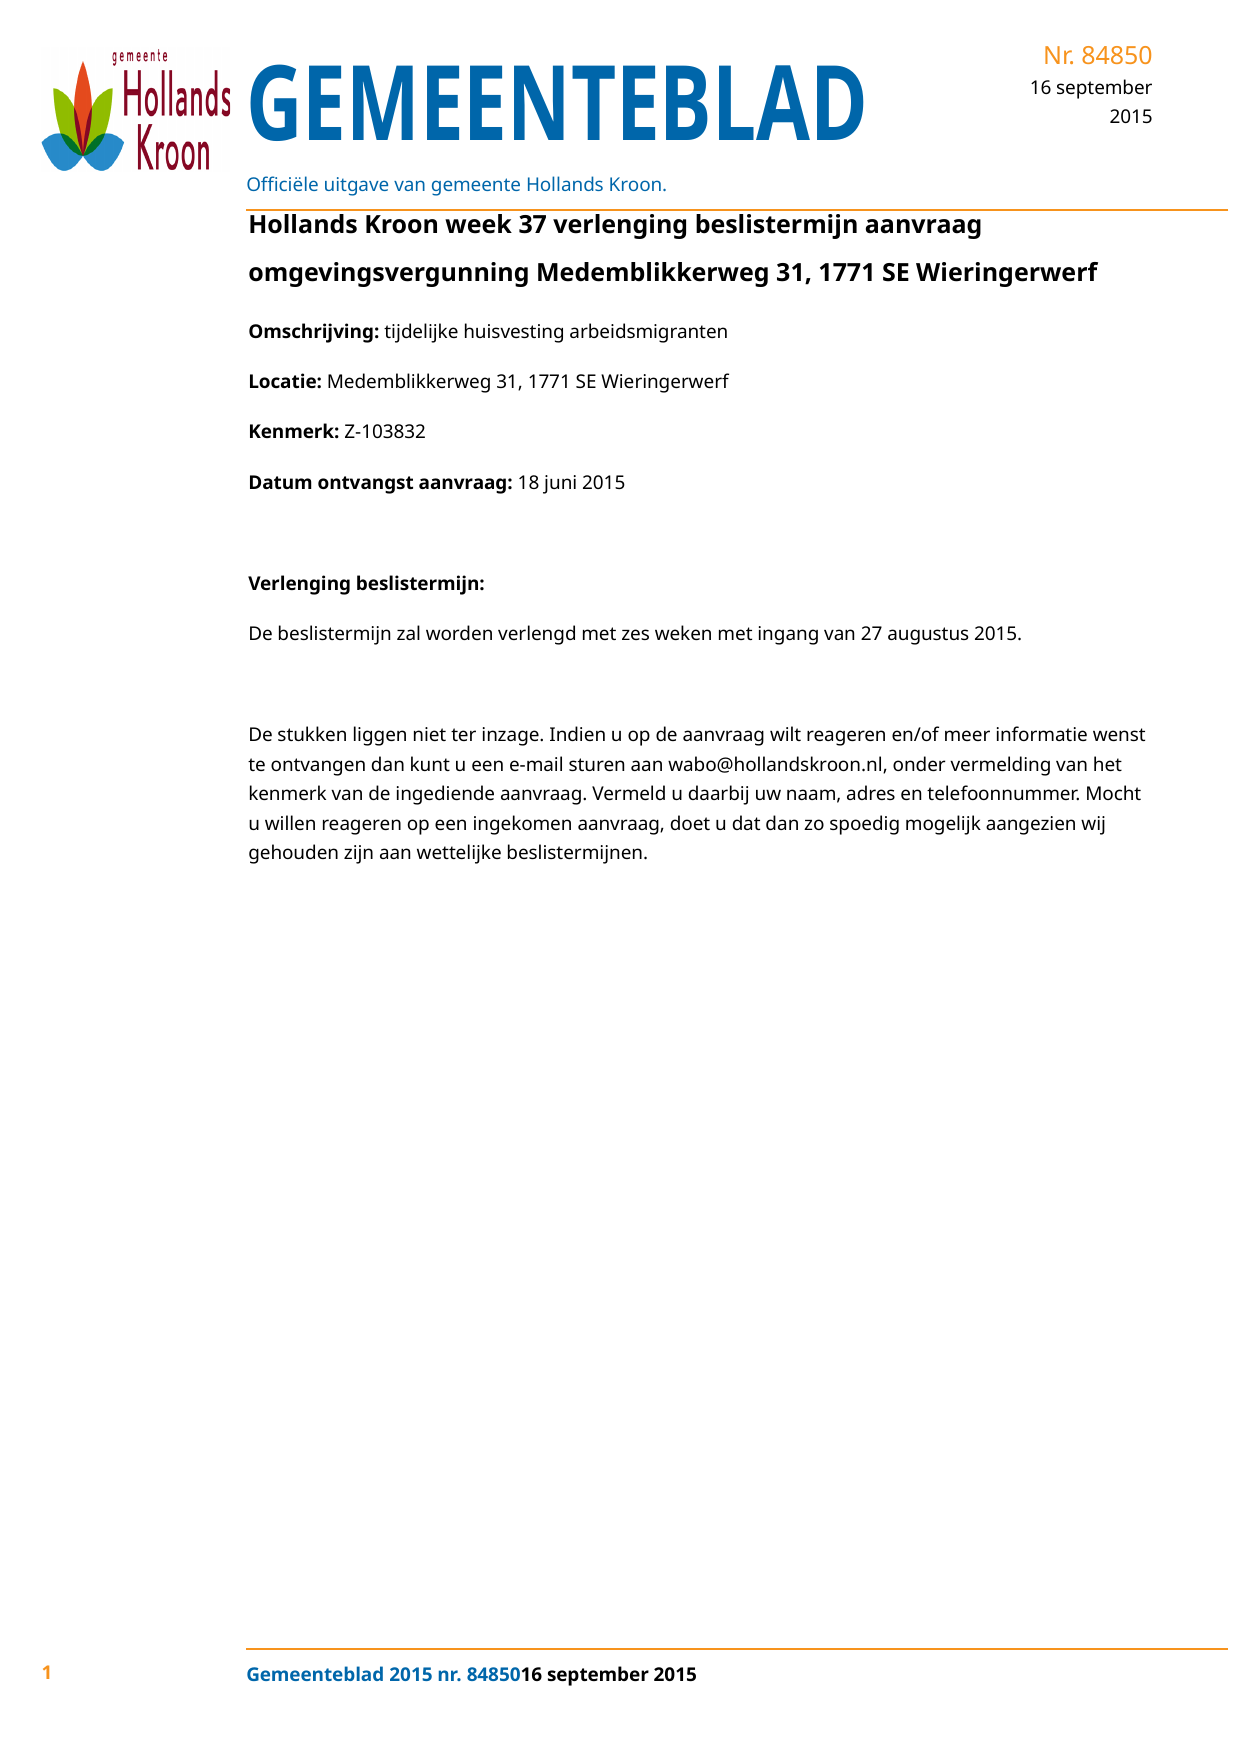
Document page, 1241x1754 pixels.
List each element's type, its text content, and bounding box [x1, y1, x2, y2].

text Omschrijving: tijdelijke huisvesting arbeidsmigranten [248, 318, 1152, 344]
picture [41, 47, 231, 172]
text Locatie: Medemblikkerweg 31, 1771 SE Wieringerwerf [248, 368, 1152, 394]
text Verlenging beslistermijn: [248, 570, 1152, 596]
text De beslistermijn zal worden verlengd met zes weken met ingang van 27 augustus 2015. [248, 620, 1152, 646]
text De stukken liggen niet ter inzage. Indien u op de aanvraag wilt reageren en/of meer informatie wenst te ontvangen dan kunt u een e-mail sturen aan wabo@hollandskroon.nl, onder vermelding van het kenmerk van de ingediende aanvraag. Vermeld u daarbij uw naam, adres en telefoonnummer. Mocht u willen reageren op een ingekomen aanvraag, doet u dat dan zo spoedig mogelijk aangezien wij gehouden zijn aan wettelijke beslistermijnen. [248, 721, 1152, 865]
text Datum ontvangst aanvraag: 18 juni 2015 [248, 469, 1152, 495]
text Hollands Kroon week 37 verlenging beslistermijn aanvraag omgevingsvergunning Medemblikkerweg 31, 1771 SE Wieringerwerf [248, 211, 1152, 288]
text Kenmerk: Z-103832 [248, 419, 1152, 444]
